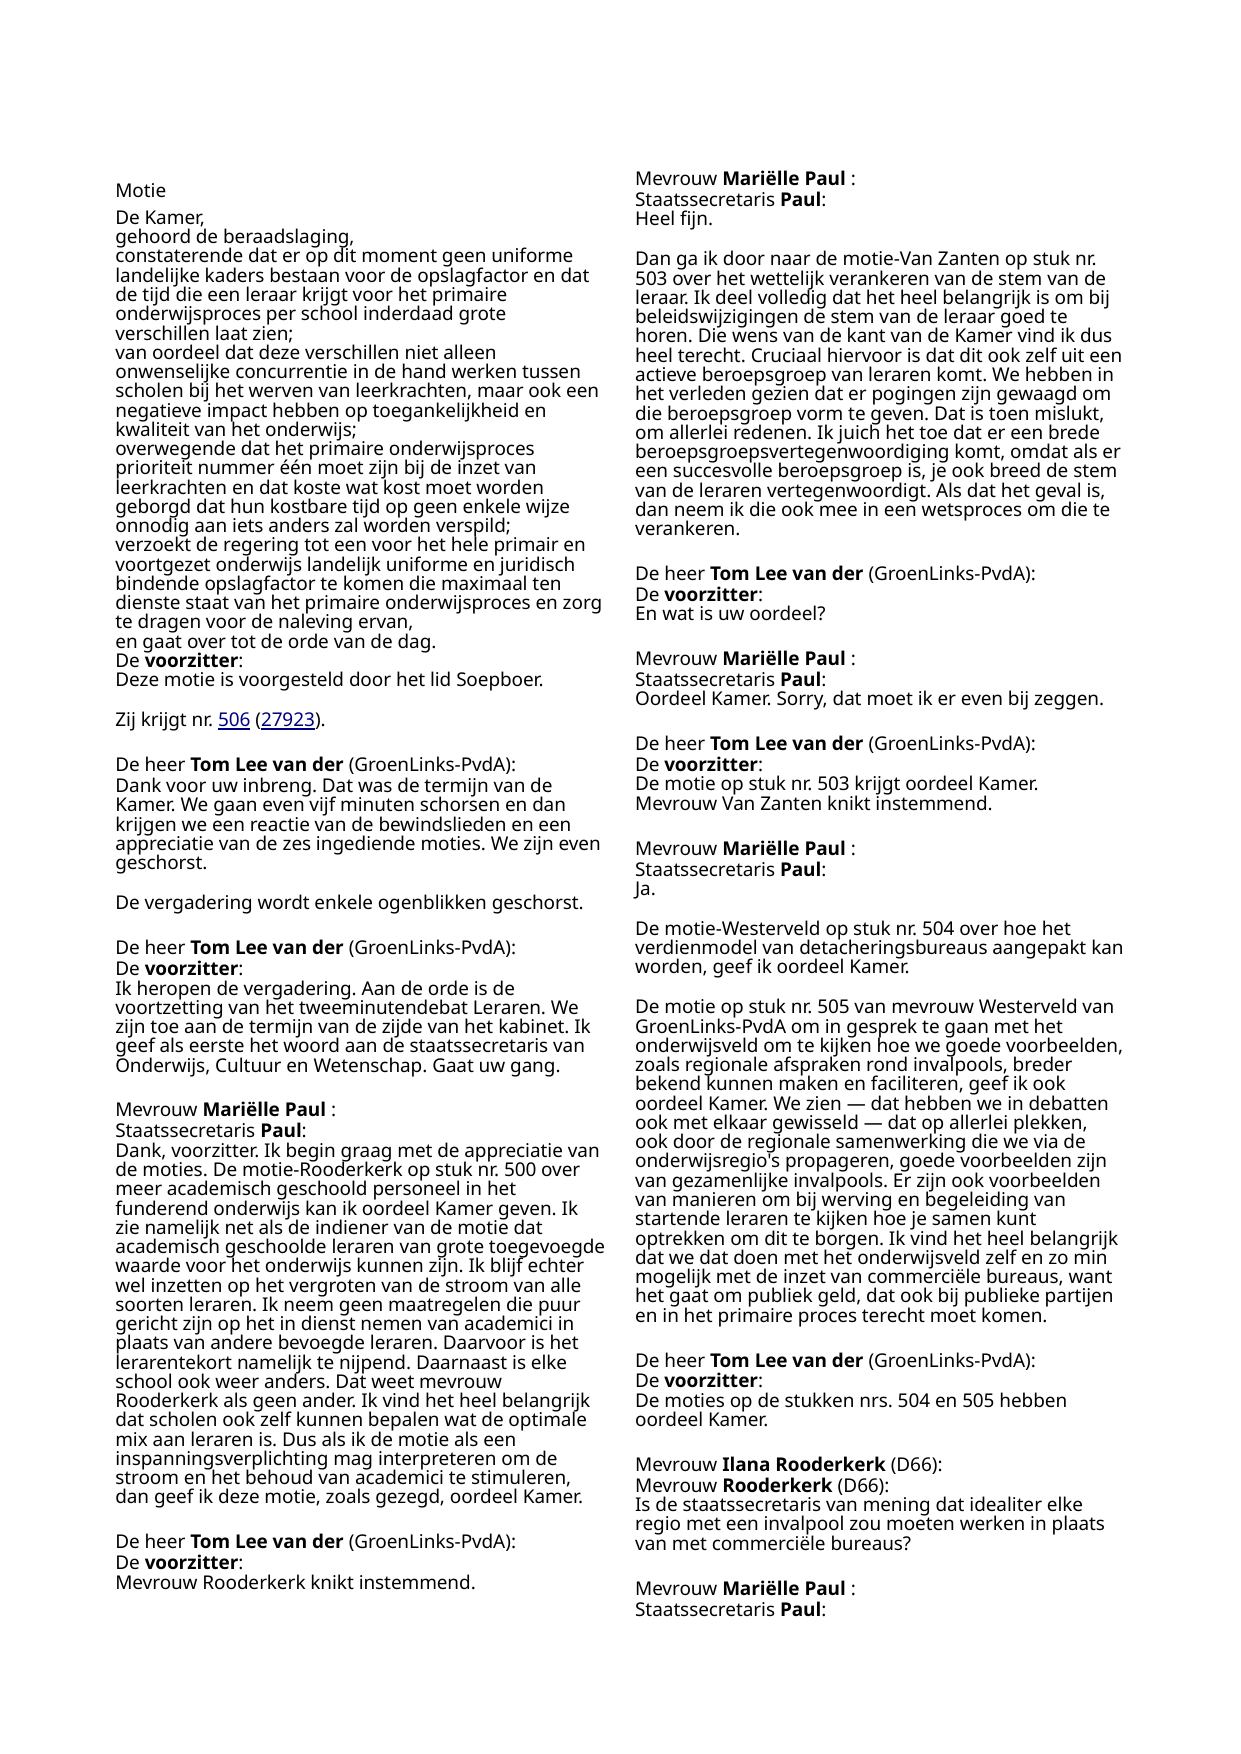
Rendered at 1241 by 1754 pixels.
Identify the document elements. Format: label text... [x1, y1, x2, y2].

text Mevrouw Ilana Rooderkerk (D66): [635, 1451, 1125, 1477]
text Mevrouw Mariëlle Paul : [635, 165, 1125, 191]
text Ja. [635, 880, 1125, 899]
text De heer Tom Lee van der (GroenLinks-PvdA): [635, 730, 1125, 756]
text De voorzitter: [635, 1372, 1125, 1392]
text Heel fijn. [635, 210, 1125, 229]
text De motie op stuk nr. 503 krijgt oordeel Kamer. Mevrouw Van Zanten knikt instemmend. [635, 775, 1125, 814]
text De motie-Westerveld op stuk nr. 504 over hoe het verdienmodel van detacheringsbureaus aangepakt kan worden, geef ik oordeel Kamer. [635, 920, 1125, 978]
text constaterende dat er op dit moment geen uniforme landelijke kaders bestaan voor de opslagfactor en dat de tijd die een leraar krijgt voor het primaire onderwijsproces per school inderdaad grote verschillen laat zien; [115, 247, 605, 344]
text overwegende dat het primaire onderwijsproces prioriteit nummer één moet zijn bij de inzet van leerkrachten en dat koste wat kost moet worden geborgd dat hun kostbare tijd op geen enkele wijze onnodig aan iets anders zal worden verspild; [115, 440, 605, 536]
text Mevrouw Mariëlle Paul : [635, 835, 1125, 861]
text Mevrouw Mariëlle Paul : [115, 1097, 605, 1122]
text De voorzitter: [635, 586, 1125, 605]
text Mevrouw Rooderkerk (D66): [635, 1477, 1125, 1496]
text De voorzitter: [115, 1554, 605, 1574]
text De motie op stuk nr. 505 van mevrouw Westerveld van GroenLinks-PvdA om in gesprek te gaan met het onderwijsveld om te kijken hoe we goede voorbeelden, zoals regionale afspraken rond invalpools, breder bekend kunnen maken en faciliteren, geef ik ook oordeel Kamer. We zien — dat hebben we in debatten ook met elkaar gewisseld — dat op allerlei plekken, ook door de regionale samenwerking die we via de onderwijsregio's propageren, goede voorbeelden zijn van gezamenlijke invalpools. Er zijn ook voorbeelden van manieren om bij werving en begeleiding van startende leraren te kijken hoe je samen kunt optrekken om dit te borgen. Ik vind het heel belangrijk dat we dat doen met het onderwijsveld zelf en zo min mogelijk met de inzet van commerciële bureaus, want het gaat om publiek geld, dat ook bij publieke partijen en in het primaire proces terecht moet komen. [635, 998, 1125, 1326]
text Dank, voorzitter. Ik begin graag met de appreciatie van de moties. De motie-Rooderkerk op stuk nr. 500 over meer academisch geschoold personeel in het funderend onderwijs kan ik oordeel Kamer geven. Ik zie namelijk net als de indiener van de motie dat academisch geschoolde leraren van grote toegevoegde waarde voor het onderwijs kunnen zijn. Ik blijf echter wel inzetten op het vergroten van de stroom van alle soorten leraren. Ik neem geen maatregelen die puur gericht zijn op het in dienst nemen van academici in plaats van andere bevoegde leraren. Daarvoor is het lerarentekort namelijk te nijpend. Daarnaast is elke school ook weer anders. Dat weet mevrouw Rooderkerk als geen ander. Ik vind het heel belangrijk dat scholen ook zelf kunnen bepalen wat de optimale mix aan leraren is. Dus als ik de motie als een inspanningsverplichting mag interpreteren om de stroom en het behoud van academici te stimuleren, dan geef ik deze motie, zoals gezegd, oordeel Kamer. [115, 1142, 605, 1508]
text Staatssecretaris Paul: [115, 1122, 605, 1142]
text De voorzitter: [115, 652, 605, 671]
text De voorzitter: [635, 756, 1125, 775]
text en gaat over tot de orde van de dag. [115, 633, 605, 652]
text Deze motie is voorgesteld door het lid Soepboer. [115, 671, 605, 691]
text De heer Tom Lee van der (GroenLinks-PvdA): [115, 751, 605, 777]
text verzoekt de regering tot een voor het hele primair en voortgezet onderwijs landelijk uniforme en juridisch bindende opslagfactor te komen die maximaal ten dienste staat van het primaire onderwijsproces en zorg te dragen voor de naleving ervan, [115, 536, 605, 633]
text Staatssecretaris Paul: [635, 671, 1125, 690]
text De Kamer, [115, 209, 605, 228]
text Motie [115, 177, 605, 203]
text De heer Tom Lee van der (GroenLinks-PvdA): [115, 1529, 605, 1554]
text Ik heropen de vergadering. Aan de orde is de voortzetting van het tweeminutendebat Leraren. We zijn toe aan de termijn van de zijde van het kabinet. Ik geef als eerste het woord aan de staatssecretaris van Onderwijs, Cultuur en Wetenschap. Gaat uw gang. [115, 979, 605, 1076]
text Dan ga ik door naar de motie-Van Zanten op stuk nr. 503 over het wettelijk verankeren van de stem van de leraar. Ik deel volledig dat het heel belangrijk is om bij beleidswijzigingen de stem van de leraar goed te horen. Die wens van de kant van de Kamer vind ik dus heel terecht. Cruciaal hiervoor is dat dit ook zelf uit een actieve beroepsgroep van leraren komt. We hebben in het verleden gezien dat er pogingen zijn gewaagd om die beroepsgroep vorm te geven. Dat is toen mislukt, om allerlei redenen. Ik juich het toe dat er een brede beroepsgroepsvertegenwoordiging komt, omdat als er een succesvolle beroepsgroep is, je ook breed de stem van de leraren vertegenwoordigt. Als dat het geval is, dan neem ik die ook mee in een wetsproces om die te verankeren. [635, 250, 1125, 539]
text Is de staatssecretaris van mening dat idealiter elke regio met een invalpool zou moeten werken in plaats van met commerciële bureaus? [635, 1496, 1125, 1554]
text Staatssecretaris Paul: [635, 861, 1125, 880]
text Oordeel Kamer. Sorry, dat moet ik er even bij zeggen. [635, 690, 1125, 709]
text De heer Tom Lee van der (GroenLinks-PvdA): [115, 934, 605, 960]
text Dank voor uw inbreng. Dat was de termijn van de Kamer. We gaan even vijf minuten schorsen en dan krijgen we een reactie van de bewindslieden en een appreciatie van de zes ingediende moties. We zijn even geschorst. [115, 777, 605, 873]
text Mevrouw Mariëlle Paul : [635, 645, 1125, 671]
text De heer Tom Lee van der (GroenLinks-PvdA): [635, 1347, 1125, 1372]
text van oordeel dat deze verschillen niet alleen onwenselijke concurrentie in de hand werken tussen scholen bij het werven van leerkrachten, maar ook een negatieve impact hebben op toegankelijkheid en kwaliteit van het onderwijs; [115, 344, 605, 440]
text Staatssecretaris Paul: [635, 191, 1125, 210]
text De vergadering wordt enkele ogenblikken geschorst. [115, 894, 605, 914]
text De voorzitter: [115, 960, 605, 979]
text De heer Tom Lee van der (GroenLinks-PvdA): [635, 560, 1125, 586]
text Staatssecretaris Paul: [635, 1601, 1125, 1620]
text De moties op de stukken nrs. 504 en 505 hebben oordeel Kamer. [635, 1392, 1125, 1430]
text Mevrouw Rooderkerk knikt instemmend. [115, 1574, 605, 1593]
text Mevrouw Mariëlle Paul : [635, 1575, 1125, 1601]
text En wat is uw oordeel? [635, 605, 1125, 624]
text Zij krijgt nr. 506 (27923). [115, 711, 605, 731]
text gehoord de beraadslaging, [115, 228, 605, 247]
